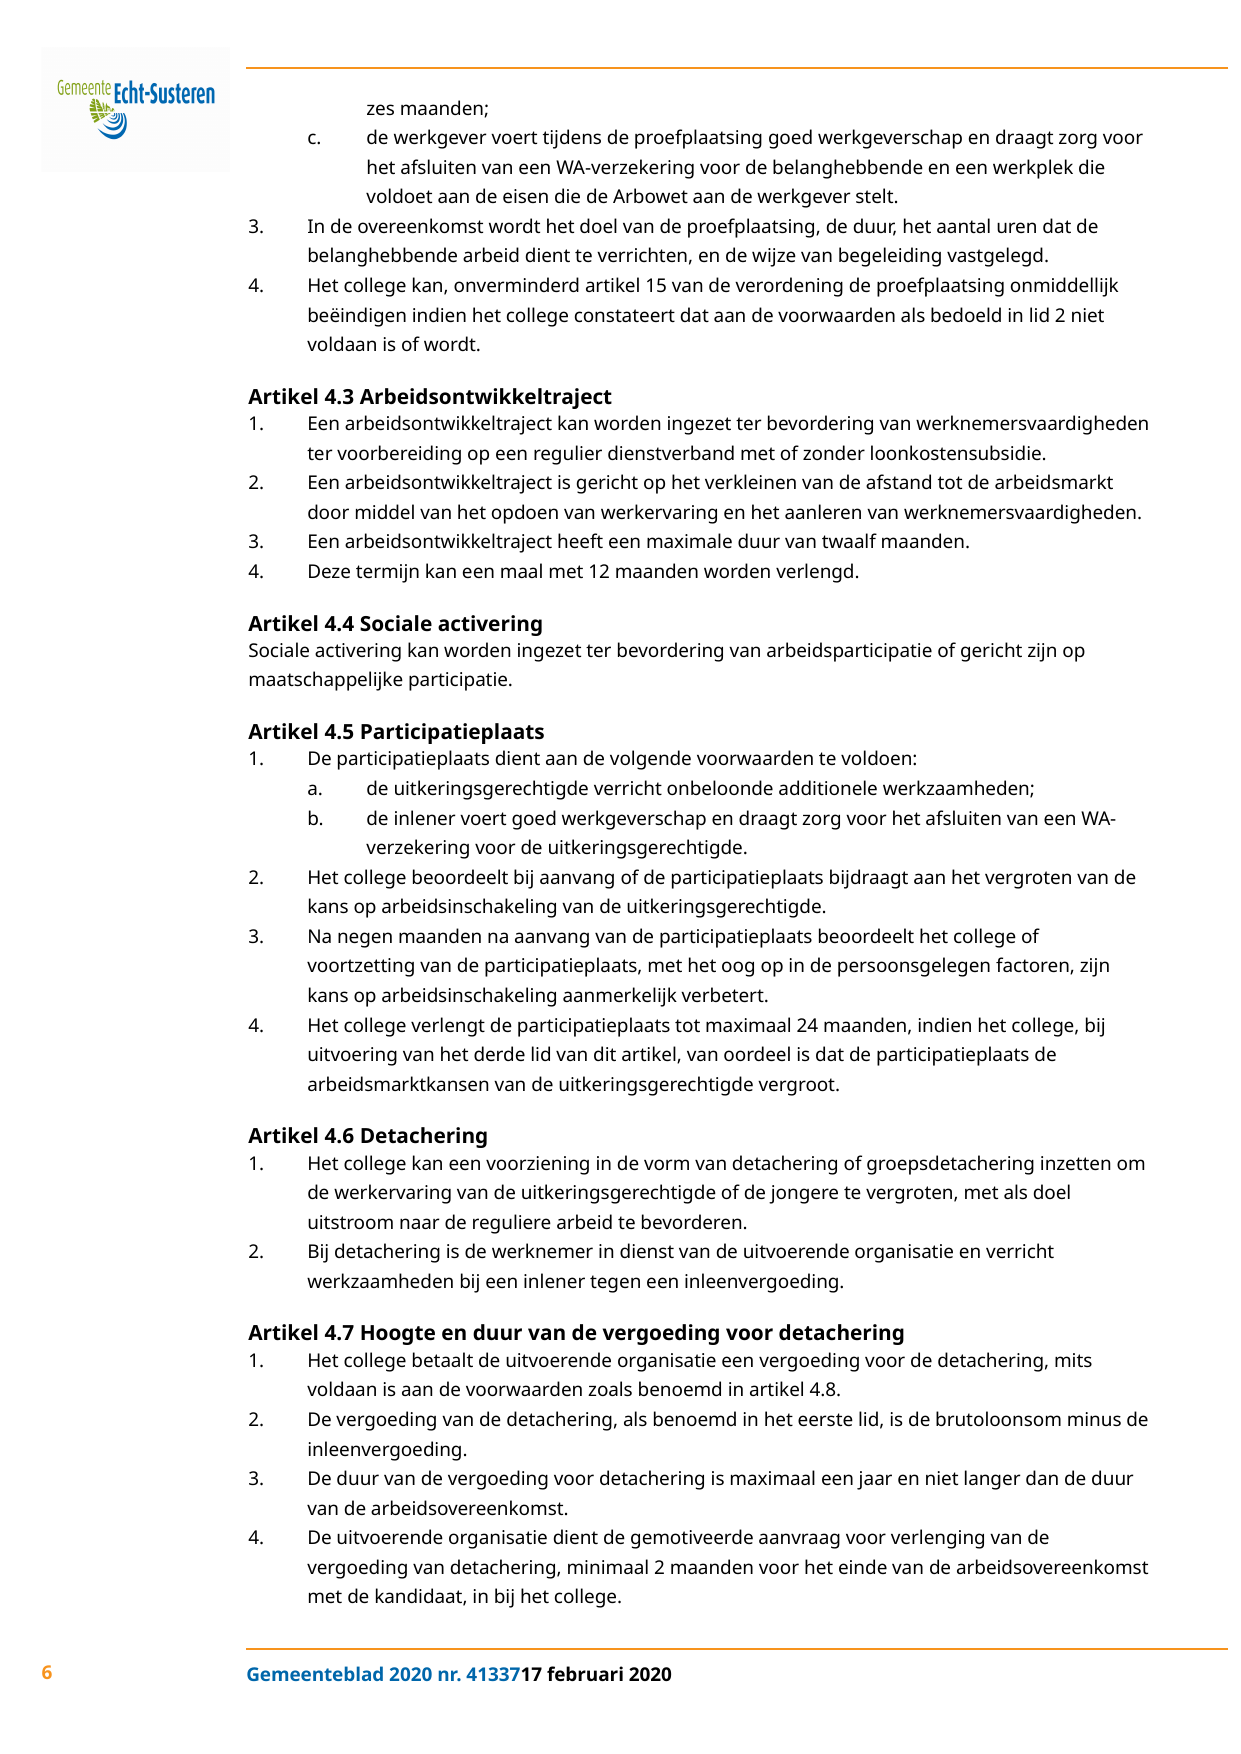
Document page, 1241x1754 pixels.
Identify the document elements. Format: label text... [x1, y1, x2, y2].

text Artikel 4.4 Sociale activering [248, 609, 1152, 637]
list De participatieplaats dient aan de volgende voorwaarden te voldoen: [248, 746, 1152, 771]
list Het college kan een voorziening in de vorm van detachering of groepsdetachering inzetten om de werkervaring van de uitkeringsgerechtigde of de jongere te vergroten, met als doel uitstroom naar de reguliere arbeid te bevorderen. [248, 1150, 1152, 1235]
list Een arbeidsontwikkeltraject heeft een maximale duur van twaalf maanden. [248, 529, 1152, 554]
list De duur van de vergoeding voor detachering is maximaal een jaar en niet langer dan de duur van de arbeidsovereenkomst. [248, 1465, 1152, 1521]
list Het college kan, onverminderd artikel 15 van de verordening de proefplaatsing onmiddellijk beëindigen indien het college constateert dat aan de voorwaarden als bedoeld in lid 2 niet voldaan is of wordt. [248, 272, 1152, 357]
list De vergoeding van de detachering, als benoemd in het eerste lid, is de brutoloonsom minus de inleenvergoeding. [248, 1406, 1152, 1461]
list de uitkeringsgerechtigde verricht onbeloonde additionele werkzaamheden; [307, 775, 1152, 801]
text Artikel 4.3 Arbeidsontwikkeltraject [248, 382, 1152, 410]
text Sociale activering kan worden ingezet ter bevordering van arbeidsparticipatie of gericht zijn op maatschappelijke participatie. [248, 637, 1152, 692]
list de inlener voert goed werkgeverschap en draagt zorg voor het afsluiten van een WA-verzekering voor de uitkeringsgerechtigde. [307, 805, 1152, 860]
list de werkgever voert tijdens de proefplaatsing goed werkgeverschap en draagt zorg voor het afsluiten van een WA-verzekering voor de belanghebbende en een werkplek die voldoet aan de eisen die de Arbowet aan de werkgever stelt. [307, 124, 1152, 209]
text Artikel 4.7 Hoogte en duur van de vergoeding voor detachering [248, 1318, 1152, 1347]
list Het college beoordeelt bij aanvang of de participatieplaats bijdraagt aan het vergroten van de kans op arbeidsinschakeling van de uitkeringsgerechtigde. [248, 864, 1152, 919]
text Artikel 4.6 Detachering [248, 1121, 1152, 1150]
list zes maanden; [307, 95, 1152, 121]
list Een arbeidsontwikkeltraject is gericht op het verkleinen van de afstand tot de arbeidsmarkt door middel van het opdoen van werkervaring en het aanleren van werknemersvaardigheden. [248, 469, 1152, 525]
list Het college verlengt de participatieplaats tot maximaal 24 maanden, indien het college, bij uitvoering van het derde lid van dit artikel, van oordeel is dat de participatieplaats de arbeidsmarktkansen van de uitkeringsgerechtigde vergroot. [248, 1012, 1152, 1097]
list De uitvoerende organisatie dient de gemotiveerde aanvraag voor verlenging van de vergoeding van detachering, minimaal 2 maanden voor het einde van de arbeidsovereenkomst met de kandidaat, in bij het college. [248, 1524, 1152, 1609]
picture [41, 47, 231, 172]
list Na negen maanden na aanvang van de participatieplaats beoordeelt het college of voortzetting van de participatieplaats, met het oog op in de persoonsgelegen factoren, zijn kans op arbeidsinschakeling aanmerkelijk verbetert. [248, 923, 1152, 1008]
list Bij detachering is de werknemer in dienst van de uitvoerende organisatie en verricht werkzaamheden bij een inlener tegen een inleenvergoeding. [248, 1238, 1152, 1294]
list Het college betaalt de uitvoerende organisatie een vergoeding voor de detachering, mits voldaan is aan de voorwaarden zoals benoemd in artikel 4.8. [248, 1347, 1152, 1402]
list In de overeenkomst wordt het doel van de proefplaatsing, de duur, het aantal uren dat de belanghebbende arbeid dient te verrichten, en de wijze van begeleiding vastgelegd. [248, 213, 1152, 268]
text Artikel 4.5 Participatieplaats [248, 717, 1152, 746]
list Deze termijn kan een maal met 12 maanden worden verlengd. [248, 558, 1152, 584]
list Een arbeidsontwikkeltraject kan worden ingezet ter bevordering van werknemersvaardigheden ter voorbereiding op een regulier dienstverband met of zonder loonkostensubsidie. [248, 410, 1152, 466]
